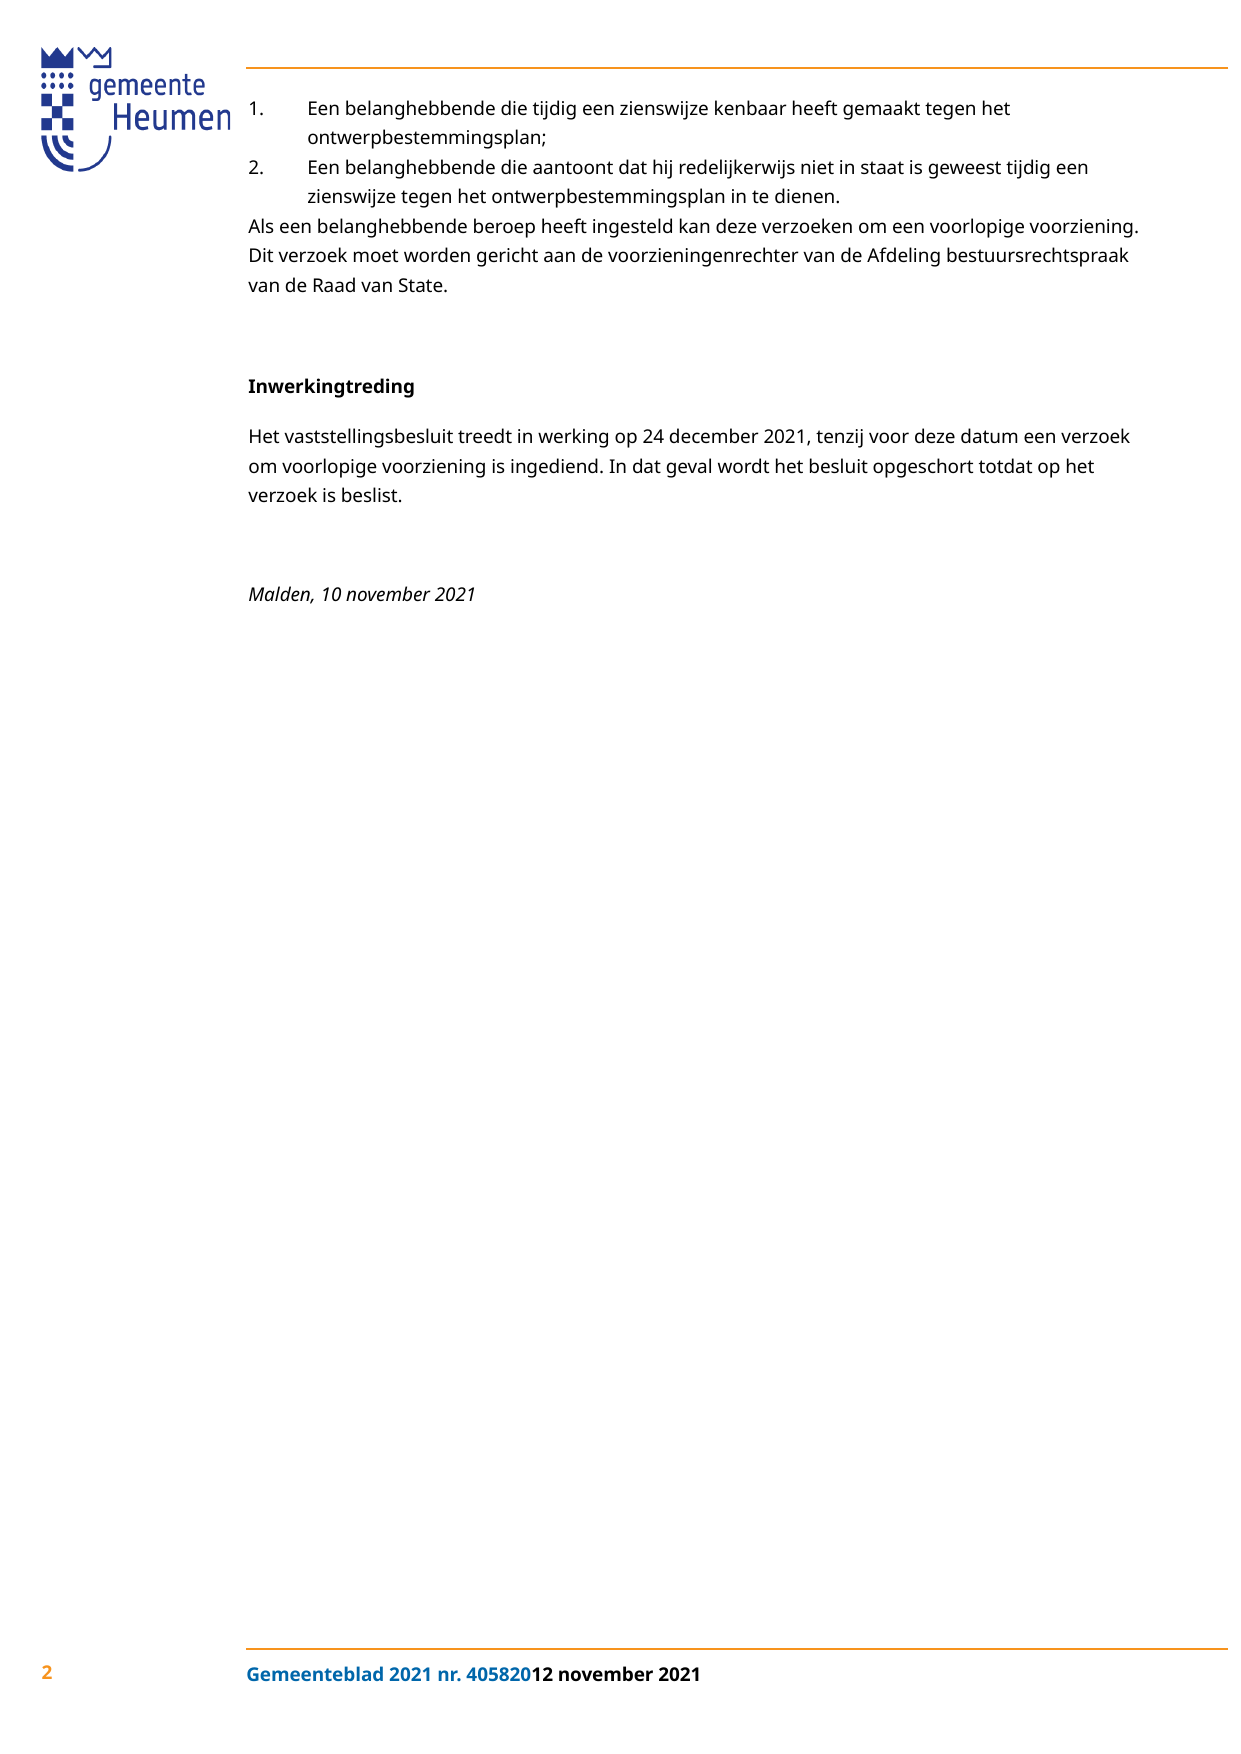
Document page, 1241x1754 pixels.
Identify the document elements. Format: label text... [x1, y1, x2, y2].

list Een belanghebbende die tijdig een zienswijze kenbaar heeft gemaakt tegen het ontwerpbestemmingsplan; [248, 95, 1152, 150]
text Inwerkingtreding [248, 373, 1152, 399]
text Als een belanghebbende beroep heeft ingesteld kan deze verzoeken om een voorlopige voorziening. Dit verzoek moet worden gericht aan de voorzieningenrechter van de Afdeling bestuursrechtspraak van de Raad van State. [248, 213, 1152, 298]
picture [41, 47, 231, 172]
text Het vaststellingsbesluit treedt in werking op 24 december 2021, tenzij voor deze datum een verzoek om voorlopige voorziening is ingediend. In dat geval wordt het besluit opgeschort totdat op het verzoek is beslist. [248, 423, 1152, 508]
list Een belanghebbende die aantoont dat hij redelijkerwijs niet in staat is geweest tijdig een zienswijze tegen het ontwerpbestemmingsplan in te dienen. [248, 154, 1152, 209]
text Malden, 10 november 2021 [248, 581, 1152, 607]
